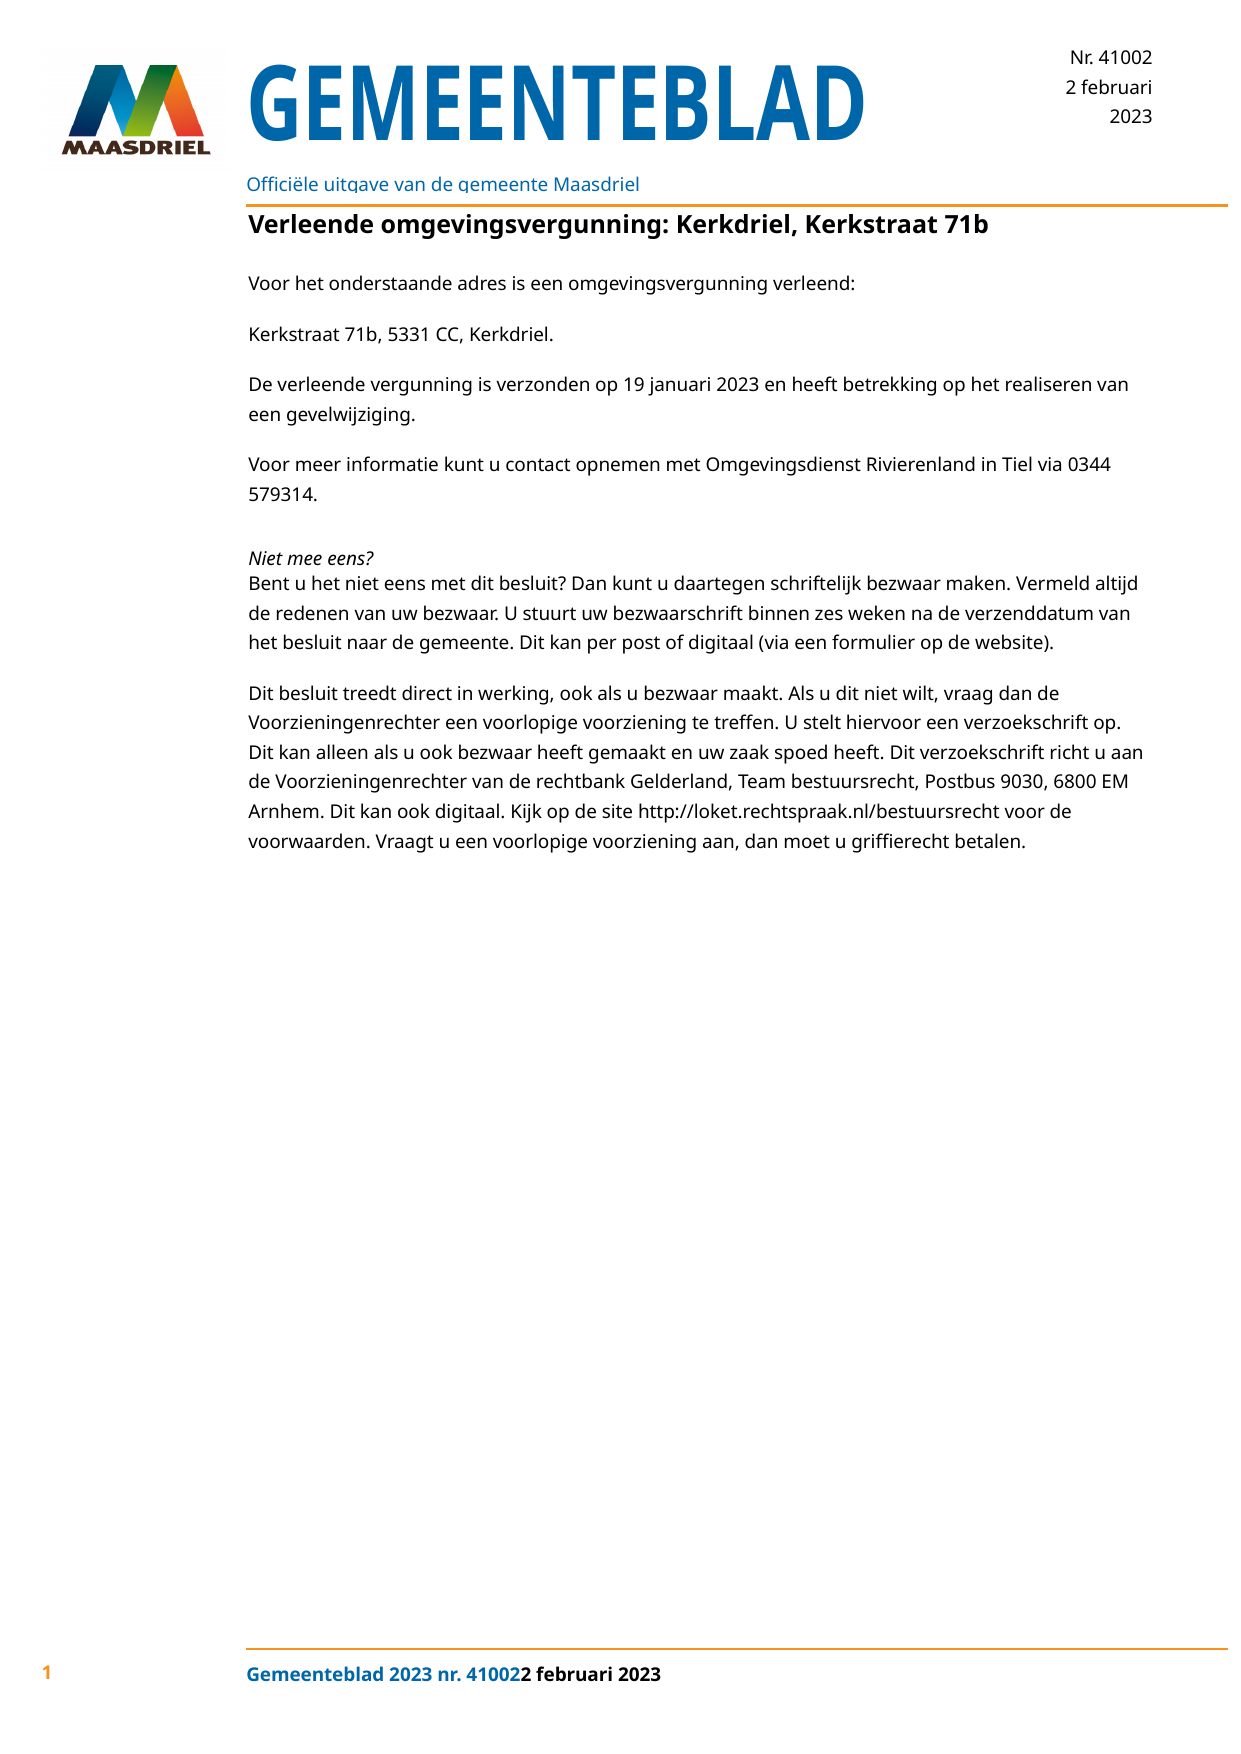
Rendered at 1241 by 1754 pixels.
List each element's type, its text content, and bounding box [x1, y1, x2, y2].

text Voor het onderstaande adres is een omgevingsvergunning verleend: [248, 270, 1152, 296]
text Bent u het niet eens met dit besluit? Dan kunt u daartegen schriftelijk bezwaar maken. Vermeld altijd de redenen van uw bezwaar. U stuurt uw bezwaarschrift binnen zes weken na de verzenddatum van het besluit naar de gemeente. Dit kan per post of digitaal (via een formulier op de website). [248, 570, 1152, 655]
text De verleende vergunning is verzonden op 19 januari 2023 en heeft betrekking op het realiseren van een gevelwijziging. [248, 371, 1152, 426]
text Verleende omgevingsvergunning: Kerkdriel, Kerkstraat 71b [248, 207, 1152, 241]
text Voor meer informatie kunt u contact opnemen met Omgevingsdienst Rivierenland in Tiel via 0344 579314. [248, 451, 1152, 506]
text Dit besluit treedt direct in werking, ook als u bezwaar maakt. Als u dit niet wilt, vraag dan de Voorzieningenrechter een voorlopige voorziening te treffen. U stelt hiervoor een verzoekschrift op. Dit kan alleen als u ook bezwaar heeft gemaakt en uw zaak spoed heeft. Dit verzoekschrift richt u aan de Voorzieningenrechter van de rechtbank Gelderland, Team bestuursrecht, Postbus 9030, 6800 EM Arnhem. Dit kan ook digitaal. Kijk op de site http://loket.rechtspraak.nl/bestuursrecht voor de voorwaarden. Vraagt u een voorlopige voorziening aan, dan moet u griffierecht betalen. [248, 680, 1152, 854]
text Kerkstraat 71b, 5331 CC, Kerkdriel. [248, 321, 1152, 346]
picture [41, 47, 231, 172]
text Niet mee eens? [248, 545, 1152, 570]
